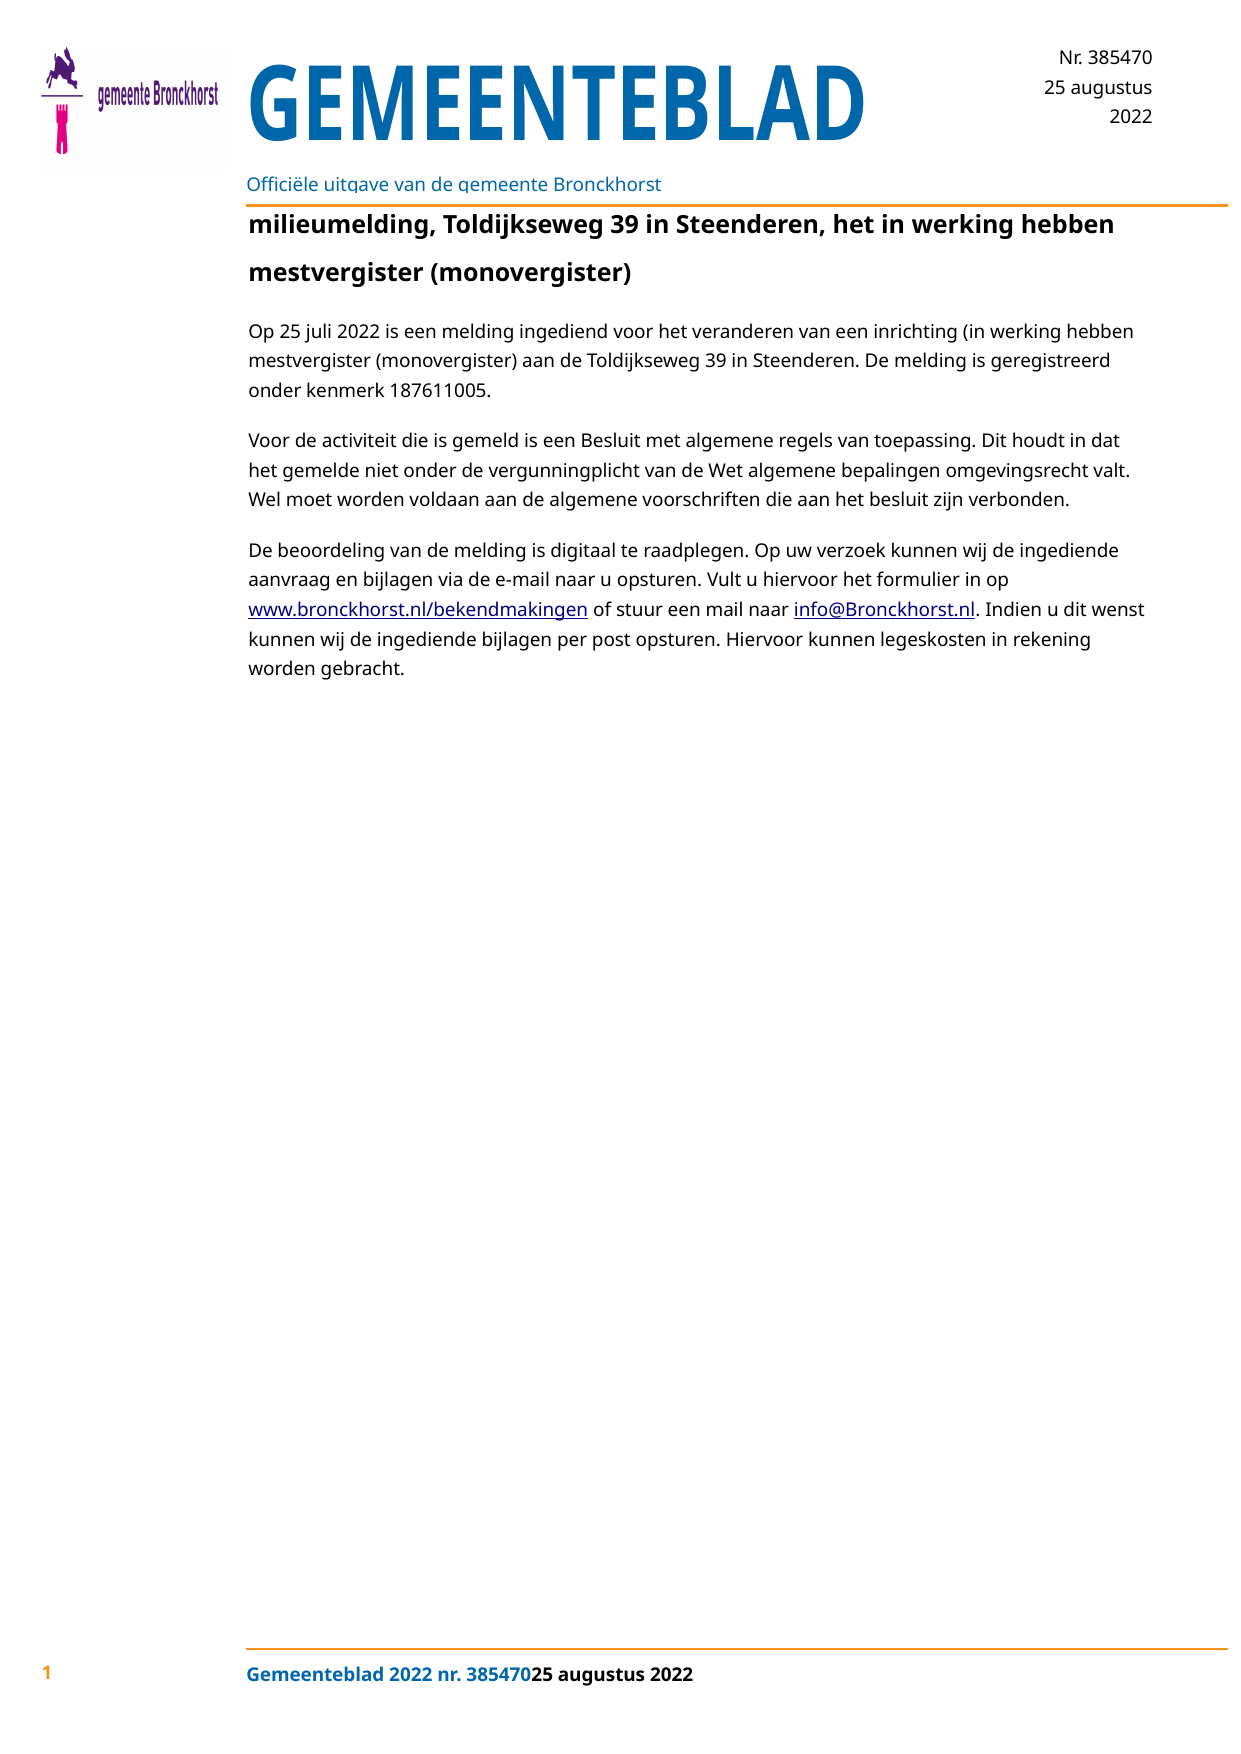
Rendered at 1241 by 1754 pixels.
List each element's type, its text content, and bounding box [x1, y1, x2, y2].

text milieumelding, Toldijkseweg 39 in Steenderen, het in werking hebben mestvergister (monovergister) [248, 207, 1152, 288]
text Op 25 juli 2022 is een melding ingediend voor het veranderen van een inrichting (in werking hebben mestvergister (monovergister) aan de Toldijkseweg 39 in Steenderen. De melding is geregistreerd onder kenmerk 187611005. [248, 318, 1152, 403]
picture [41, 47, 231, 172]
text De beoordeling van de melding is digitaal te raadplegen. Op uw verzoek kunnen wij de ingediende aanvraag en bijlagen via de e-mail naar u opsturen. Vult u hiervoor het formulier in op www.bronckhorst.nl/bekendmakingen of stuur een mail naar info@Bronckhorst.nl. Indien u dit wenst kunnen wij de ingediende bijlagen per post opsturen. Hiervoor kunnen legeskosten in rekening worden gebracht. [248, 537, 1152, 681]
text Voor de activiteit die is gemeld is een Besluit met algemene regels van toepassing. Dit houdt in dat het gemelde niet onder de vergunningplicht van de Wet algemene bepalingen omgevingsrecht valt. Wel moet worden voldaan aan de algemene voorschriften die aan het besluit zijn verbonden. [248, 427, 1152, 512]
